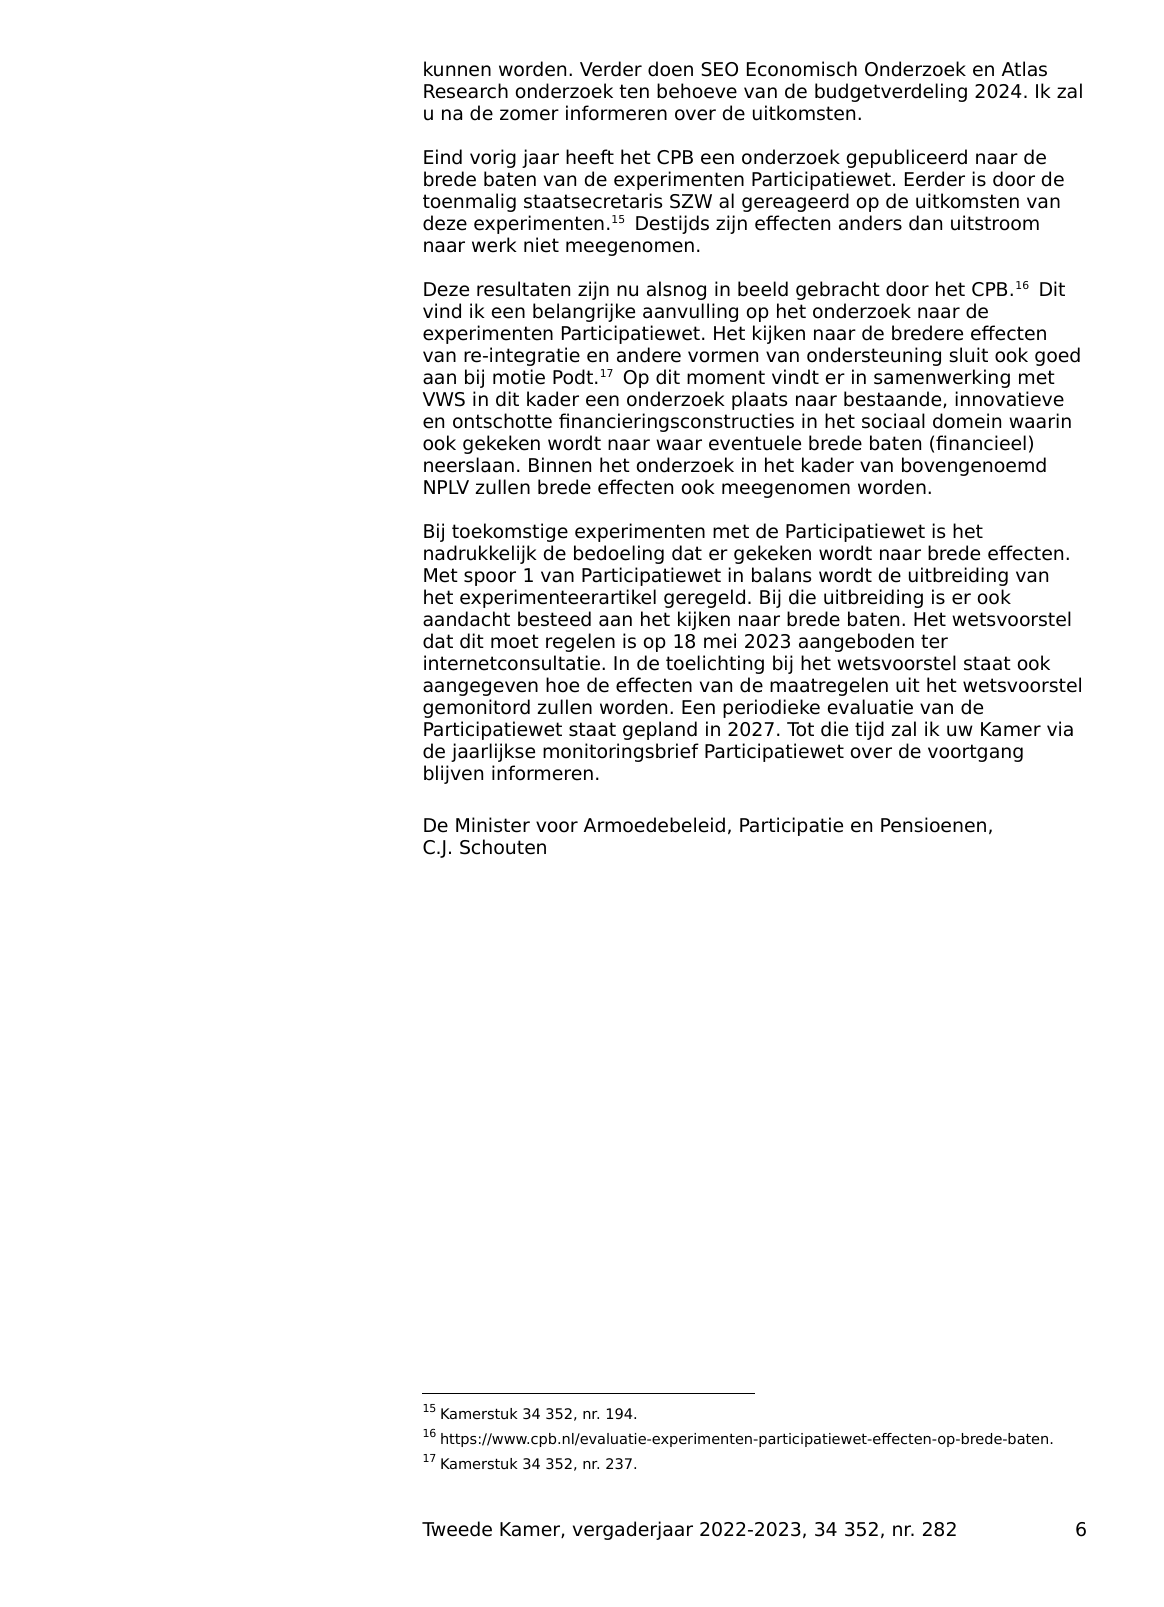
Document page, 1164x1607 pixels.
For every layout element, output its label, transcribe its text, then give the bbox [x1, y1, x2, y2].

text kunnen worden. Verder doen SEO Economisch Onderzoek en Atlas Research onderzoek ten behoeve van de budgetverdeling 2024. Ik zal u na de zomer informeren over de uitkomsten. [422, 59, 1087, 125]
text Eind vorig jaar heeft het CPB een onderzoek gepubliceerd naar de brede baten van de experimenten Participatiewet. Eerder is door de toenmalig staatsecretaris SZW al gereageerd op de uitkomsten van deze experimenten. Destijds zijn effecten anders dan uitstroom naar werk niet meegenomen. [422, 147, 1087, 257]
text Bij toekomstige experimenten met de Participatiewet is het nadrukkelijk de bedoeling dat er gekeken wordt naar brede effecten. Met spoor 1 van Participatiewet in balans wordt de uitbreiding van het experimenteerartikel geregeld. Bij die uitbreiding is er ook aandacht besteed aan het kijken naar brede baten. Het wetsvoorstel dat dit moet regelen is op 18 mei 2023 aangeboden ter internetconsultatie. In de toelichting bij het wetsvoorstel staat ook aangegeven hoe de effecten van de maatregelen uit het wetsvoorstel gemonitord zullen worden. Een periodieke evaluatie van de Participatiewet staat gepland in 2027. Tot die tijd zal ik uw Kamer via de jaarlijkse monitoringsbrief Participatiewet over de voortgang blijven informeren. [422, 521, 1087, 785]
text Kamerstuk 34 352, nr. 237. [422, 1452, 1087, 1474]
text Kamerstuk 34 352, nr. 194. [422, 1402, 1087, 1424]
text Deze resultaten zijn nu alsnog in beeld gebracht door het CPB. Dit vind ik een belangrijke aanvulling op het onderzoek naar de experimenten Participatiewet. Het kijken naar de bredere effecten van re-integratie en andere vormen van ondersteuning sluit ook goed aan bij motie Podt. Op dit moment vindt er in samenwerking met VWS in dit kader een onderzoek plaats naar bestaande, innovatieve en ontschotte financieringsconstructies in het sociaal domein waarin ook gekeken wordt naar waar eventuele brede baten (financieel) neerslaan. Binnen het onderzoek in het kader van bovengenoemd NPLV zullen brede effecten ook meegenomen worden. [422, 279, 1087, 499]
text https://www.cpb.nl/evaluatie-experimenten-participatiewet-effecten-op-brede-baten. [422, 1427, 1087, 1449]
text De Minister voor Armoedebeleid, Participatie en Pensioenen, C.J. Schouten [422, 815, 1087, 859]
